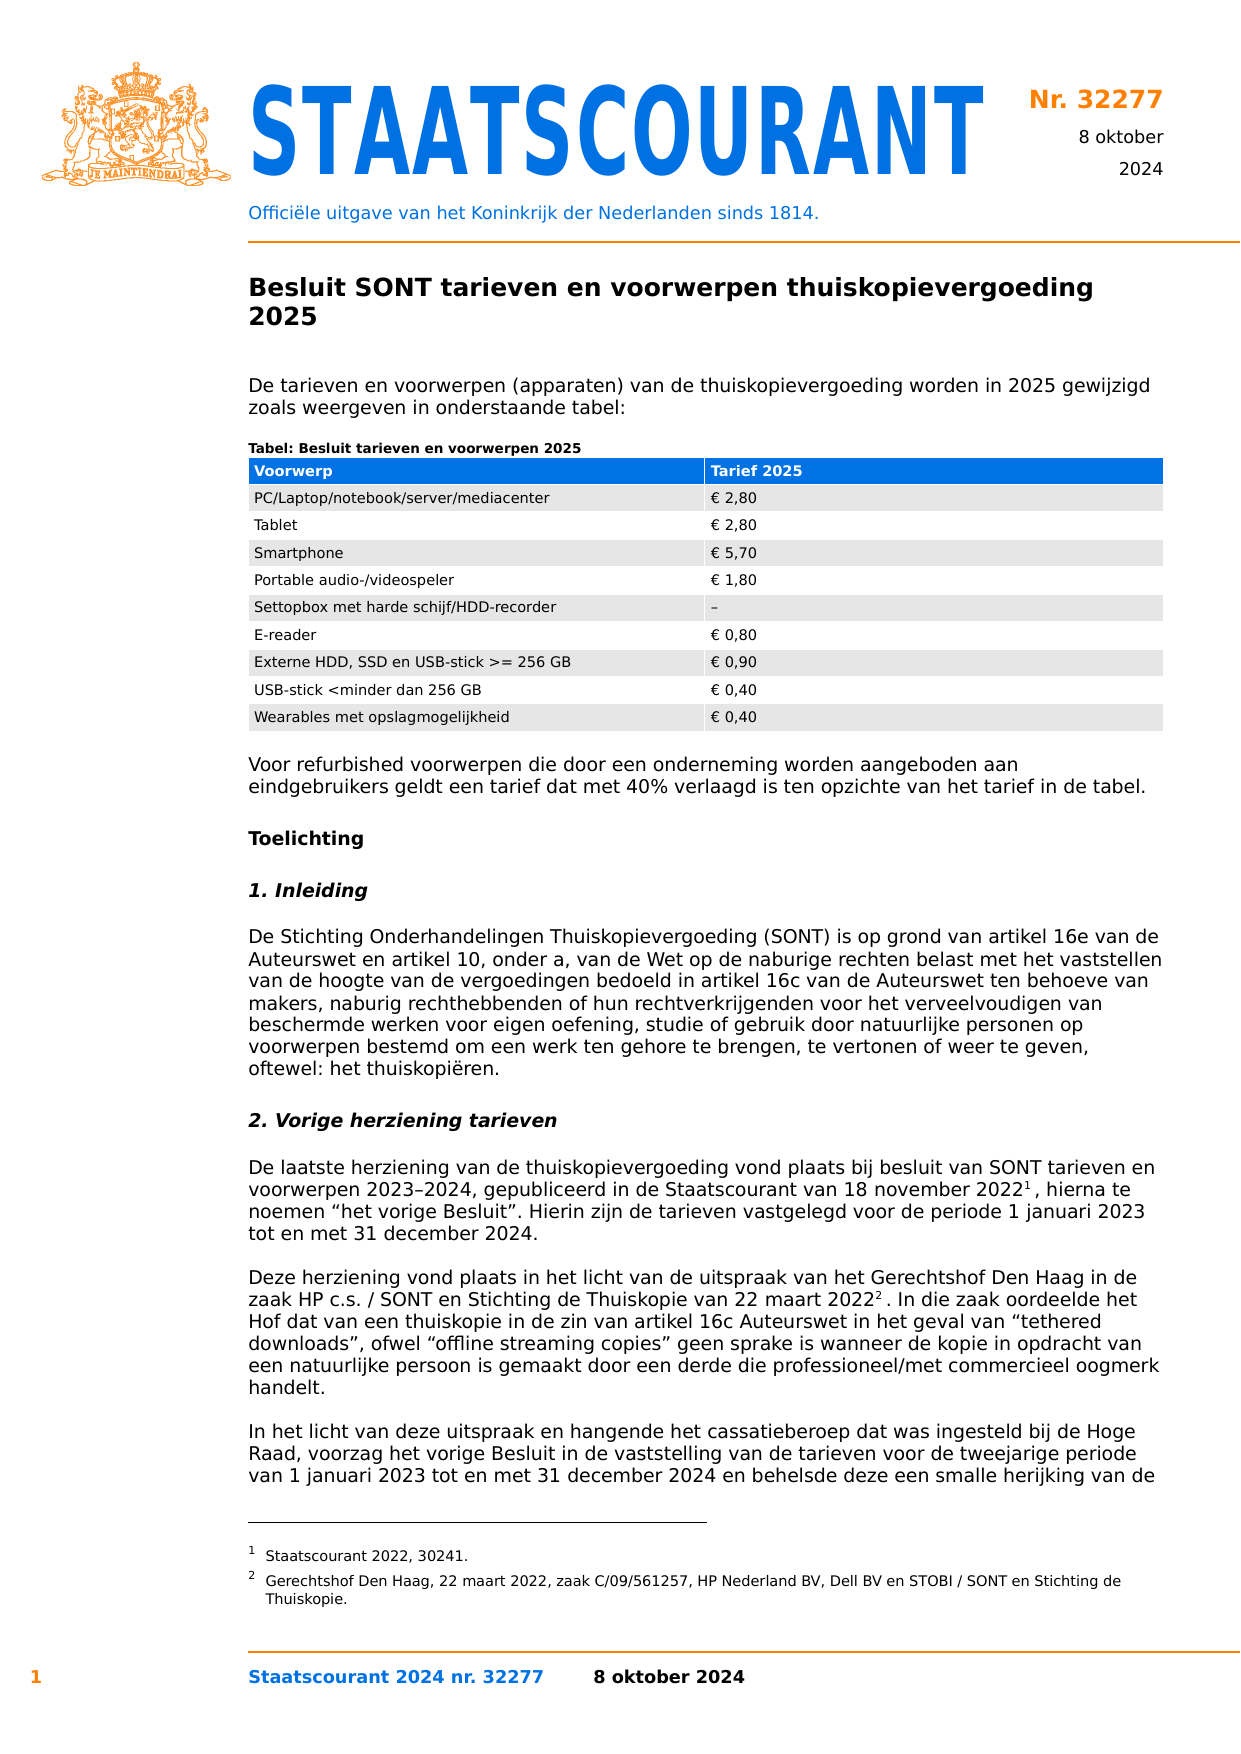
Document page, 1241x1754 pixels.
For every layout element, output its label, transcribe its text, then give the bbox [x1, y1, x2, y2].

subtitle Toelichting [248, 827, 1163, 849]
table_header [25, 62, 248, 241]
picture [41, 62, 231, 186]
table_cell Voorwerp [249, 458, 704, 484]
table_cell € 0,40 [705, 704, 1163, 731]
table_cell Tablet [249, 513, 704, 539]
table_cell – [705, 595, 1163, 621]
table_cell € 1,80 [705, 567, 1163, 594]
subtitle 2. Vorige herziening tarieven [248, 1110, 1163, 1132]
text De laatste herziening van de thuiskopievergoeding vond plaats bij besluit van SONT tarieven en voorwerpen 2023–2024, gepubliceerd in de Staatscourant van 18 november 2022, hierna te noemen “het vorige Besluit”. Hierin zijn de tarieven vastgelegd voor de periode 1 januari 2023 tot en met 31 december 2024. [248, 1157, 1163, 1245]
table_cell Settopbox met harde schijf/HDD-recorder [249, 595, 704, 621]
text Staatscourant 2022, 30241. [248, 1544, 1163, 1566]
subtitle Besluit SONT tarieven en voorwerpen thuiskopievergoeding 2025 [248, 273, 1163, 331]
table_cell PC/Laptop/notebook/server/mediacenter [249, 485, 704, 511]
table_cell Wearables met opslagmogelijkheid [249, 704, 704, 731]
table_header Tabel: Besluit tarieven en voorwerpen 2025 [248, 441, 1163, 457]
text Gerechtshof Den Haag, 22 maart 2022, zaak C/09/561257, HP Nederland BV, Dell BV en STOBI / SONT en Stichting de Thuiskopie. [248, 1569, 1163, 1608]
table_cell Tarief 2025 [705, 458, 1163, 484]
table_cell 8 oktober [998, 121, 1240, 153]
text Voor refurbished voorwerpen die door een onderneming worden aangeboden aan eindgebruikers geldt een tarief dat met 40% verlaagd is ten opzichte van het tarief in de tabel. [248, 753, 1163, 797]
table_cell Officiële uitgave van het Koninkrijk der Nederlanden sinds 1814. [248, 203, 1240, 241]
text De tarieven en voorwerpen (apparaten) van de thuiskopievergoeding worden in 2025 gewijzigd zoals weergeven in onderstaande tabel: [248, 375, 1163, 419]
table_header Nr. 32277 [998, 62, 1240, 121]
table_cell € 0,90 [705, 650, 1163, 676]
table_cell Portable audio-/videospeler [249, 567, 704, 594]
table_cell € 0,80 [705, 622, 1163, 648]
table_cell Smartphone [249, 540, 704, 566]
table_cell USB-stick <minder dan 256 GB [249, 677, 704, 703]
subtitle 1. Inleiding [248, 879, 1163, 901]
table_cell 2024 [998, 153, 1240, 203]
table_cell E-reader [249, 622, 704, 648]
table_cell € 2,80 [705, 513, 1163, 539]
table_cell € 2,80 [705, 485, 1163, 511]
table_cell € 5,70 [705, 540, 1163, 566]
text Deze herziening vond plaats in het licht van de uitspraak van het Gerechtshof Den Haag in de zaak HP c.s. / SONT en Stichting de Thuiskopie van 22 maart 2022. In die zaak oordeelde het Hof dat van een thuiskopie in de zin van artikel 16c Auteurswet in het geval van “tethered downloads”, ofwel “offline streaming copies” geen sprake is wanneer de kopie in opdracht van een natuurlijke persoon is gemaakt door een derde die professioneel/met commercieel oogmerk handelt. [248, 1267, 1163, 1399]
text In het licht van deze uitspraak en hangende het cassatieberoep dat was ingesteld bij de Hoge Raad, voorzag het vorige Besluit in de vaststelling van de tarieven voor de tweejarige periode van 1 januari 2023 tot en met 31 december 2024 en behelsde deze een smalle herijking van de [248, 1421, 1163, 1487]
table_header STAATSCOURANT [248, 62, 998, 203]
text De Stichting Onderhandelingen Thuiskopievergoeding (SONT) is op grond van artikel 16e van de Auteurswet en artikel 10, onder a, van de Wet op de naburige rechten belast met het vaststellen van de hoogte van de vergoedingen bedoeld in artikel 16c van de Auteurswet ten behoeve van makers, naburig rechthebbenden of hun rechtverkrijgenden voor het verveelvoudigen van beschermde werken voor eigen oefening, studie of gebruik door natuurlijke personen op voorwerpen bestemd om een werk ten gehore te brengen, te vertonen of weer te geven, oftewel: het thuiskopiëren. [248, 926, 1163, 1080]
table_cell € 0,40 [705, 677, 1163, 703]
table_cell Externe HDD, SSD en USB-stick >= 256 GB [249, 650, 704, 676]
